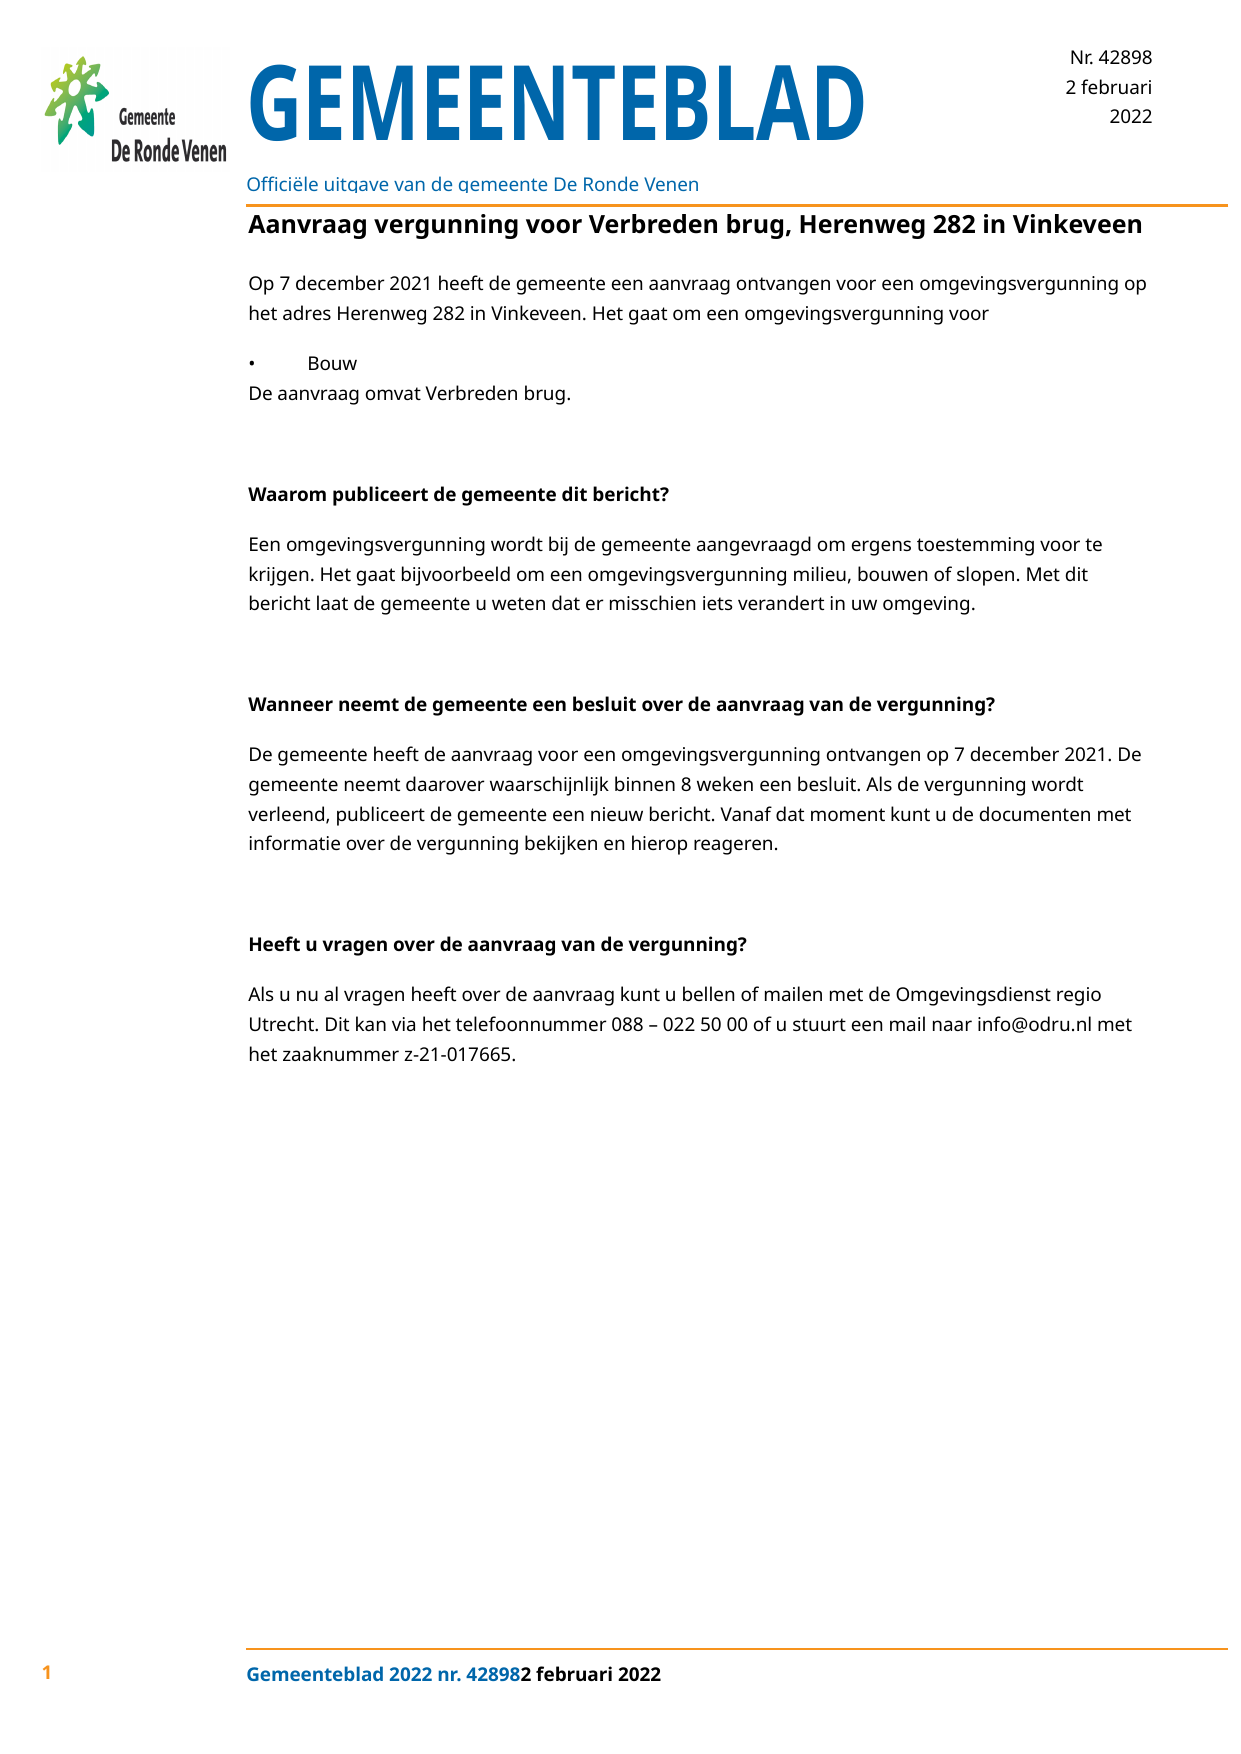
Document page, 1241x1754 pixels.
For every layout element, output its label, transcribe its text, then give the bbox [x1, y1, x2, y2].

text Heeft u vragen over de aanvraag van de vergunning? [248, 931, 1152, 957]
text Aanvraag vergunning voor Verbreden brug, Herenweg 282 in Vinkeveen [248, 207, 1152, 241]
text Waarom publiceert de gemeente dit bericht? [248, 481, 1152, 506]
picture [41, 47, 231, 172]
text Als u nu al vragen heeft over de aanvraag kunt u bellen of mailen met de Omgevingsdienst regio Utrecht. Dit kan via het telefoonnummer 088 – 022 50 00 of u stuurt een mail naar info@odru.nl met het zaaknummer z-21-017665. [248, 982, 1152, 1066]
text De gemeente heeft de aanvraag voor een omgevingsvergunning ontvangen op 7 december 2021. De gemeente neemt daarover waarschijnlijk binnen 8 weken een besluit. Als de vergunning wordt verleend, publiceert de gemeente een nieuw bericht. Vanaf dat moment kunt u de documenten met informatie over de vergunning bekijken en hierop reageren. [248, 742, 1152, 856]
text Een omgevingsvergunning wordt bij de gemeente aangevraagd om ergens toestemming voor te krijgen. Het gaat bijvoorbeeld om een omgevingsvergunning milieu, bouwen of slopen. Met dit bericht laat de gemeente u weten dat er misschien iets verandert in uw omgeving. [248, 531, 1152, 616]
text De aanvraag omvat Verbreden brug. [248, 380, 1152, 406]
text Op 7 december 2021 heeft de gemeente een aanvraag ontvangen voor een omgevingsvergunning op het adres Herenweg 282 in Vinkeveen. Het gaat om een omgevingsvergunning voor [248, 270, 1152, 326]
list Bouw [248, 350, 1152, 376]
text Wanneer neemt de gemeente een besluit over de aanvraag van de vergunning? [248, 691, 1152, 717]
